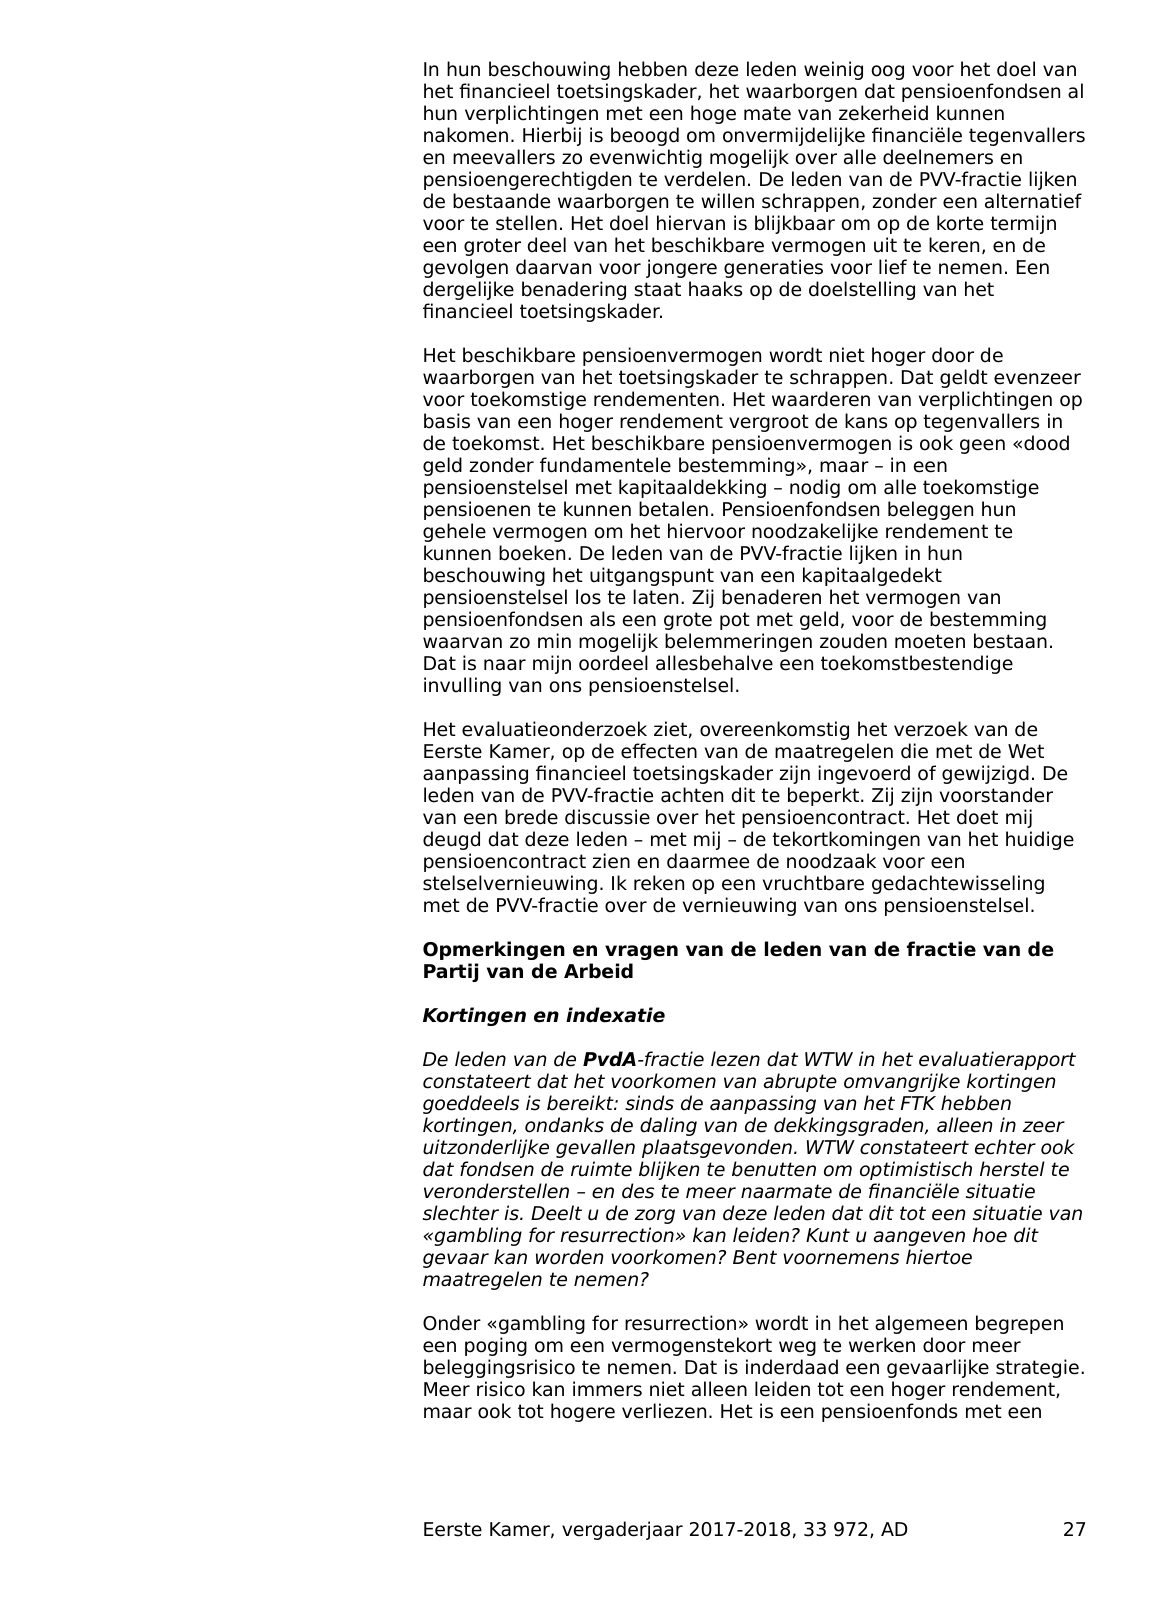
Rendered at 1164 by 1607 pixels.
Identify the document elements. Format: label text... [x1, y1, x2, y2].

text De leden van de PvdA-fractie lezen dat WTW in het evaluatierapport constateert dat het voorkomen van abrupte omvangrijke kortingen goeddeels is bereikt: sinds de aanpassing van het FTK hebben kortingen, ondanks de daling van de dekkingsgraden, alleen in zeer uitzonderlijke gevallen plaatsgevonden. WTW constateert echter ook dat fondsen de ruimte blijken te benutten om optimistisch herstel te veronderstellen – en des te meer naarmate de financiële situatie slechter is. Deelt u de zorg van deze leden dat dit tot een situatie van «gambling for resurrection» kan leiden? Kunt u aangeven hoe dit gevaar kan worden voorkomen? Bent voornemens hiertoe maatregelen te nemen? [422, 1049, 1087, 1291]
subtitle Kortingen en indexatie [422, 1005, 1087, 1027]
subtitle Opmerkingen en vragen van de leden van de fractie van de Partij van de Arbeid [422, 939, 1087, 983]
text Onder «gambling for resurrection» wordt in het algemeen begrepen een poging om een vermogenstekort weg te werken door meer beleggingsrisico te nemen. Dat is inderdaad een gevaarlijke strategie. Meer risico kan immers niet alleen leiden tot een hoger rendement, maar ook tot hogere verliezen. Het is een pensioenfonds met een [422, 1313, 1087, 1423]
text In hun beschouwing hebben deze leden weinig oog voor het doel van het financieel toetsingskader, het waarborgen dat pensioenfondsen al hun verplichtingen met een hoge mate van zekerheid kunnen nakomen. Hierbij is beoogd om onvermijdelijke financiële tegenvallers en meevallers zo evenwichtig mogelijk over alle deelnemers en pensioengerechtigden te verdelen. De leden van de PVV-fractie lijken de bestaande waarborgen te willen schrappen, zonder een alternatief voor te stellen. Het doel hiervan is blijkbaar om op de korte termijn een groter deel van het beschikbare vermogen uit te keren, en de gevolgen daarvan voor jongere generaties voor lief te nemen. Een dergelijke benadering staat haaks op de doelstelling van het financieel toetsingskader. [422, 59, 1087, 323]
text Het beschikbare pensioenvermogen wordt niet hoger door de waarborgen van het toetsingskader te schrappen. Dat geldt evenzeer voor toekomstige rendementen. Het waarderen van verplichtingen op basis van een hoger rendement vergroot de kans op tegenvallers in de toekomst. Het beschikbare pensioenvermogen is ook geen «dood geld zonder fundamentele bestemming», maar – in een pensioenstelsel met kapitaaldekking – nodig om alle toekomstige pensioenen te kunnen betalen. Pensioenfondsen beleggen hun gehele vermogen om het hiervoor noodzakelijke rendement te kunnen boeken. De leden van de PVV-fractie lijken in hun beschouwing het uitgangspunt van een kapitaalgedekt pensioenstelsel los te laten. Zij benaderen het vermogen van pensioenfondsen als een grote pot met geld, voor de bestemming waarvan zo min mogelijk belemmeringen zouden moeten bestaan. Dat is naar mijn oordeel allesbehalve een toekomstbestendige invulling van ons pensioenstelsel. [422, 345, 1087, 697]
text Het evaluatieonderzoek ziet, overeenkomstig het verzoek van de Eerste Kamer, op de effecten van de maatregelen die met de Wet aanpassing financieel toetsingskader zijn ingevoerd of gewijzigd. De leden van de PVV-fractie achten dit te beperkt. Zij zijn voorstander van een brede discussie over het pensioencontract. Het doet mij deugd dat deze leden – met mij – de tekortkomingen van het huidige pensioencontract zien en daarmee de noodzaak voor een stelselvernieuwing. Ik reken op een vruchtbare gedachtewisseling met de PVV-fractie over de vernieuwing van ons pensioenstelsel. [422, 719, 1087, 917]
